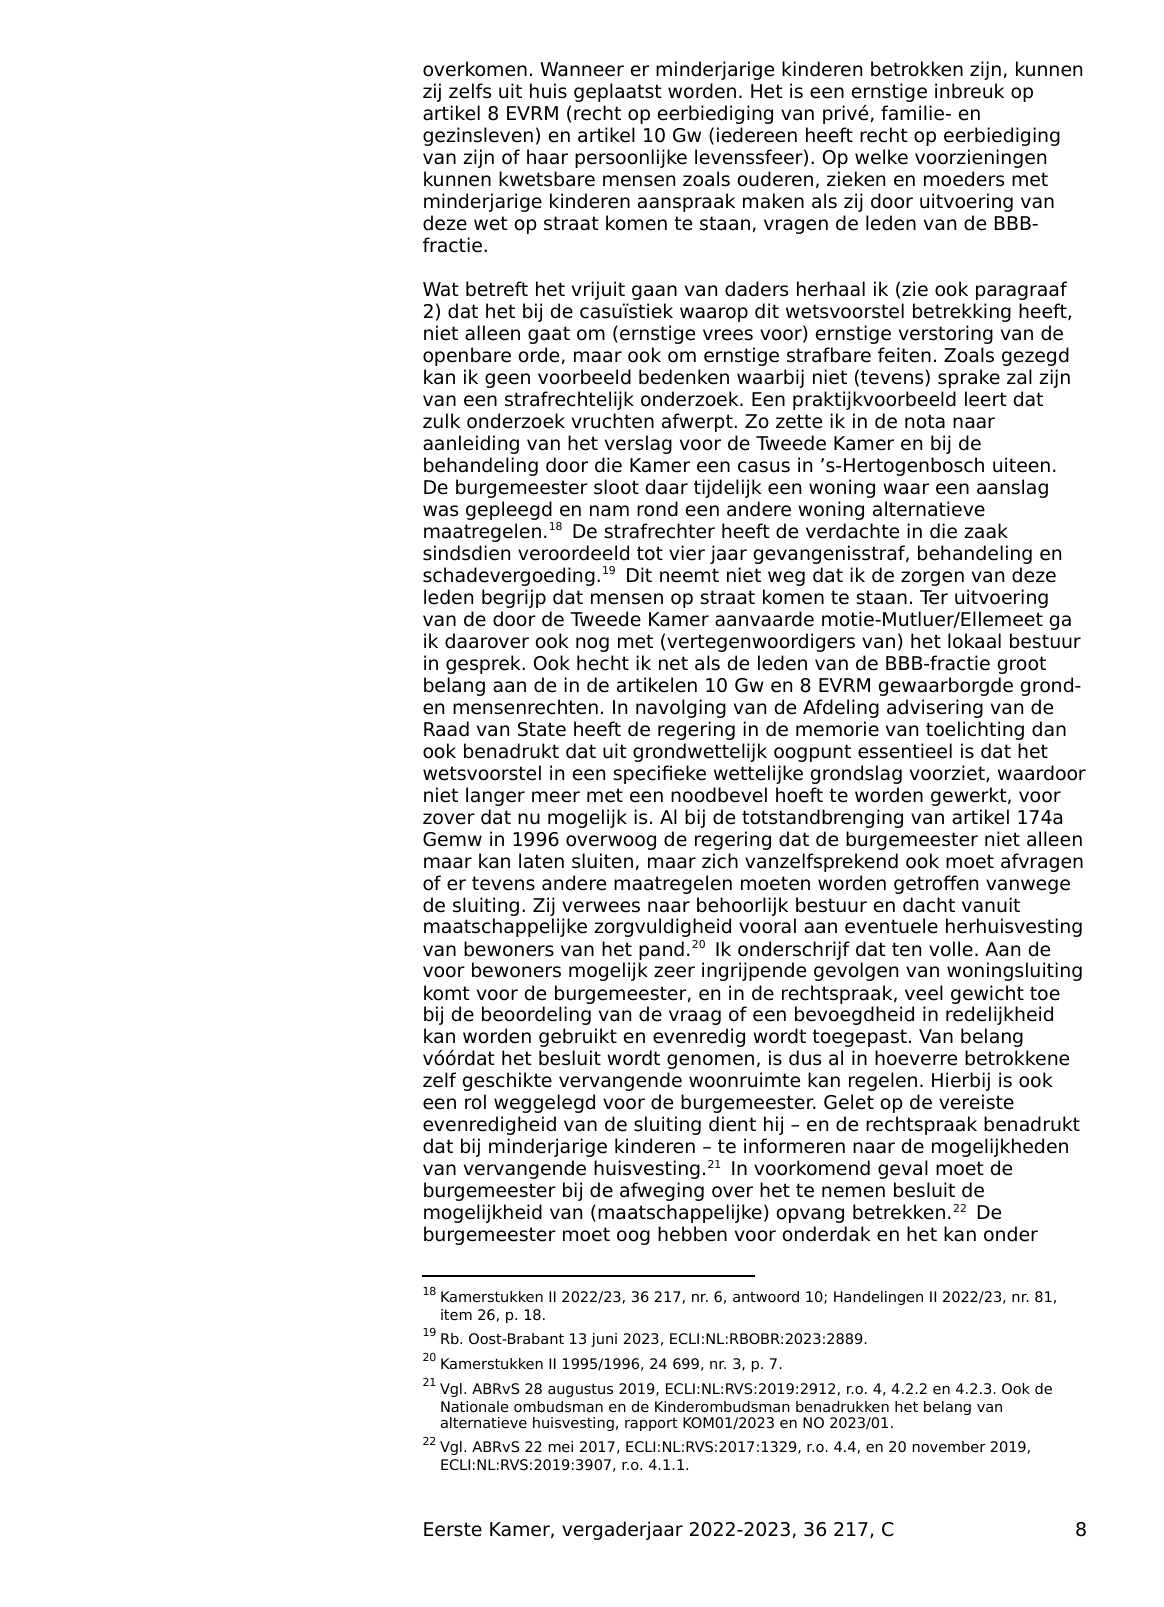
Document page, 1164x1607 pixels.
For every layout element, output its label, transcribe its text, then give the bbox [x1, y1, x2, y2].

text Rb. Oost-Brabant 13 juni 2023, ECLI:NL:RBOBR:2023:2889. [422, 1327, 1087, 1349]
text Kamerstukken II 1995/1996, 24 699, nr. 3, p. 7. [422, 1352, 1087, 1374]
text Wat betreft het vrijuit gaan van daders herhaal ik (zie ook paragraaf 2) dat het bij de casuïstiek waarop dit wetsvoorstel betrekking heeft, niet alleen gaat om (ernstige vrees voor) ernstige verstoring van de openbare orde, maar ook om ernstige strafbare feiten. Zoals gezegd kan ik geen voorbeeld bedenken waarbij niet (tevens) sprake zal zijn van een strafrechtelijk onderzoek. Een praktijkvoorbeeld leert dat zulk onderzoek vruchten afwerpt. Zo zette ik in de nota naar aanleiding van het verslag voor de Tweede Kamer en bij de behandeling door die Kamer een casus in ’s-Hertogenbosch uiteen. De burgemeester sloot daar tijdelijk een woning waar een aanslag was gepleegd en nam rond een andere woning alternatieve maatregelen. De strafrechter heeft de verdachte in die zaak sindsdien veroordeeld tot vier jaar gevangenisstraf, behandeling en schadevergoeding. Dit neemt niet weg dat ik de zorgen van deze leden begrijp dat mensen op straat komen te staan. Ter uitvoering van de door de Tweede Kamer aanvaarde motie-Mutluer/Ellemeet ga ik daarover ook nog met (vertegenwoordigers van) het lokaal bestuur in gesprek. Ook hecht ik net als de leden van de BBB-fractie groot belang aan de in de artikelen 10 Gw en 8 EVRM gewaarborgde grond- en mensenrechten. In navolging van de Afdeling advisering van de Raad van State heeft de regering in de memorie van toelichting dan ook benadrukt dat uit grondwettelijk oogpunt essentieel is dat het wetsvoorstel in een specifieke wettelijke grondslag voorziet, waardoor niet langer meer met een noodbevel hoeft te worden gewerkt, voor zover dat nu mogelijk is. Al bij de totstandbrenging van artikel 174a Gemw in 1996 overwoog de regering dat de burgemeester niet alleen maar kan laten sluiten, maar zich vanzelfsprekend ook moet afvragen of er tevens andere maatregelen moeten worden getroffen vanwege de sluiting. Zij verwees naar behoorlijk bestuur en dacht vanuit maatschappelijke zorgvuldigheid vooral aan eventuele herhuisvesting van bewoners van het pand. Ik onderschrijf dat ten volle. Aan de voor bewoners mogelijk zeer ingrijpende gevolgen van woningsluiting komt voor de burgemeester, en in de rechtspraak, veel gewicht toe bij de beoordeling van de vraag of een bevoegdheid in redelijkheid kan worden gebruikt en evenredig wordt toegepast. Van belang vóórdat het besluit wordt genomen, is dus al in hoeverre betrokkene zelf geschikte vervangende woonruimte kan regelen. Hierbij is ook een rol weggelegd voor de burgemeester. Gelet op de vereiste evenredigheid van de sluiting dient hij – en de rechtspraak benadrukt dat bij minderjarige kinderen – te informeren naar de mogelijkheden van vervangende huisvesting. In voorkomend geval moet de burgemeester bij de afweging over het te nemen besluit de mogelijkheid van (maatschappelijke) opvang betrekken. De burgemeester moet oog hebben voor onderdak en het kan onder [422, 279, 1087, 1246]
text Vgl. ABRvS 28 augustus 2019, ECLI:NL:RVS:2019:2912, r.o. 4, 4.2.2 en 4.2.3. Ook de Nationale ombudsman en de Kinderombudsman benadrukken het belang van alternatieve huisvesting, rapport KOM01/2023 en NO 2023/01. [422, 1377, 1087, 1432]
text Kamerstukken II 2022/23, 36 217, nr. 6, antwoord 10; Handelingen II 2022/23, nr. 81, item 26, p. 18. [422, 1285, 1087, 1324]
text overkomen. Wanneer er minderjarige kinderen betrokken zijn, kunnen zij zelfs uit huis geplaatst worden. Het is een ernstige inbreuk op artikel 8 EVRM (recht op eerbiediging van privé, familie- en gezinsleven) en artikel 10 Gw (iedereen heeft recht op eerbiediging van zijn of haar persoonlijke levenssfeer). Op welke voorzieningen kunnen kwetsbare mensen zoals ouderen, zieken en moeders met minderjarige kinderen aanspraak maken als zij door uitvoering van deze wet op straat komen te staan, vragen de leden van de BBB-fractie. [422, 59, 1087, 257]
text Vgl. ABRvS 22 mei 2017, ECLI:NL:RVS:2017:1329, r.o. 4.4, en 20 november 2019, ECLI:NL:RVS:2019:3907, r.o. 4.1.1. [422, 1435, 1087, 1474]
